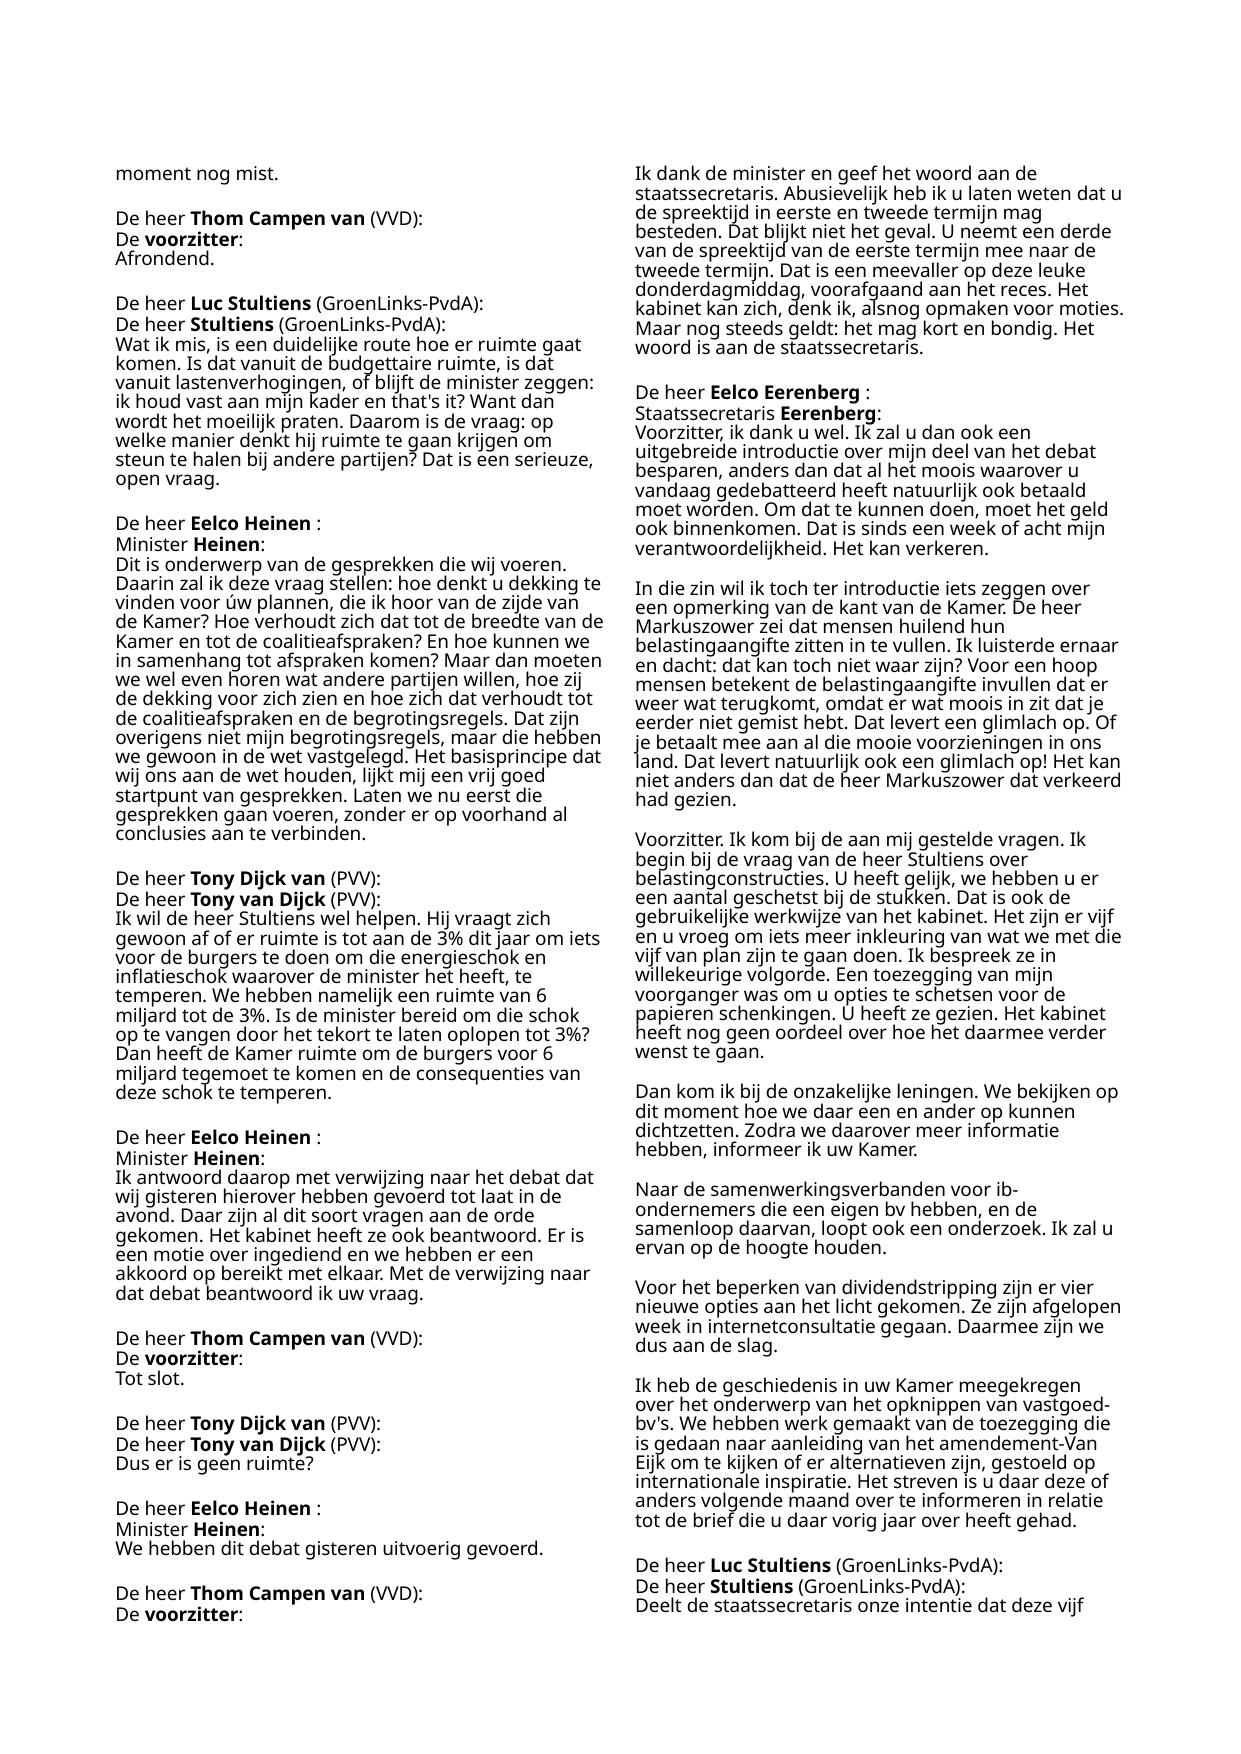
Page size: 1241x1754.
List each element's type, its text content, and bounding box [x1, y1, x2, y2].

text De heer Tony van Dijck (PVV): [115, 1436, 605, 1455]
text Dit is onderwerp van de gesprekken die wij voeren. Daarin zal ik deze vraag stellen: hoe denkt u dekking te vinden voor úw plannen, die ik hoor van de zijde van de Kamer? Hoe verhoudt zich dat tot de breedte van de Kamer en tot de coalitieafspraken? En hoe kunnen we in samenhang tot afspraken komen? Maar dan moeten we wel even horen wat andere partijen willen, hoe zij de dekking voor zich zien en hoe zich dat verhoudt tot de coalitieafspraken en de begrotingsregels. Dat zijn overigens niet mijn begrotingsregels, maar die hebben we gewoon in de wet vastgelegd. Het basisprincipe dat wij ons aan de wet houden, lijkt mij een vrij goed startpunt van gesprekken. Laten we nu eerst die gesprekken gaan voeren, zonder er op voorhand al conclusies aan te verbinden. [115, 556, 605, 844]
text Dan kom ik bij de onzakelijke leningen. We bekijken op dit moment hoe we daar een en ander op kunnen dichtzetten. Zodra we daarover meer informatie hebben, informeer ik uw Kamer. [635, 1083, 1125, 1161]
text De voorzitter: [115, 231, 605, 250]
text De heer Luc Stultiens (GroenLinks-PvdA): [635, 1552, 1125, 1578]
text De heer Tony Dijck van (PVV): [115, 1410, 605, 1436]
text Minister Heinen: [115, 536, 605, 556]
text De heer Eelco Heinen : [115, 511, 605, 536]
text In die zin wil ik toch ter introductie iets zeggen over een opmerking van de kant van de Kamer. De heer Markuszower zei dat mensen huilend hun belastingaangifte zitten in te vullen. Ik luisterde ernaar en dacht: dat kan toch niet waar zijn? Voor een hoop mensen betekent de belastingaangifte invullen dat er weer wat terugkomt, omdat er wat moois in zit dat je eerder niet gemist hebt. Dat levert een glimlach op. Of je betaalt mee aan al die mooie voorzieningen in ons land. Dat levert natuurlijk ook een glimlach op! Het kan niet anders dan dat de heer Markuszower dat verkeerd had gezien. [635, 579, 1125, 811]
text De heer Eelco Heinen : [115, 1495, 605, 1521]
text De heer Eelco Heinen : [115, 1124, 605, 1150]
text Voorzitter, ik dank u wel. Ik zal u dan ook een uitgebreide introductie over mijn deel van het debat besparen, anders dan dat al het moois waarover u vandaag gedebatteerd heeft natuurlijk ook betaald moet worden. Om dat te kunnen doen, moet het geld ook binnenkomen. Dat is sinds een week of acht mijn verantwoordelijkheid. Het kan verkeren. [635, 424, 1125, 559]
text Ik dank de minister en geef het woord aan de staatssecretaris. Abusievelijk heb ik u laten weten dat u de spreektijd in eerste en tweede termijn mag besteden. Dat blijkt niet het geval. U neemt een derde van de spreektijd van de eerste termijn mee naar de tweede termijn. Dat is een meevaller op deze leuke donderdagmiddag, voorafgaand aan het reces. Het kabinet kan zich, denk ik, alsnog opmaken voor moties. Maar nog steeds geldt: het mag kort en bondig. Het woord is aan de staatssecretaris. [635, 165, 1125, 358]
text Deelt de staatssecretaris onze intentie dat deze vijf [635, 1597, 1125, 1616]
text Ik wil de heer Stultiens wel helpen. Hij vraagt zich gewoon af of er ruimte is tot aan de 3% dit jaar om iets voor de burgers te doen om die energieschok en inflatieschok waarover de minister het heeft, te temperen. We hebben namelijk een ruimte van 6 miljard tot de 3%. Is de minister bereid om die schok op te vangen door het tekort te laten oplopen tot 3%? Dan heeft de Kamer ruimte om de burgers voor 6 miljard tegemoet te komen en de consequenties van deze schok te temperen. [115, 910, 605, 1103]
text Wat ik mis, is een duidelijke route hoe er ruimte gaat komen. Is dat vanuit de budgettaire ruimte, is dat vanuit lastenverhogingen, of blijft de minister zeggen: ik houd vast aan mijn kader en that's it? Want dan wordt het moeilijk praten. Daarom is de vraag: op welke manier denkt hij ruimte te gaan krijgen om steun te halen bij andere partijen? Dat is een serieuze, open vraag. [115, 336, 605, 490]
text Minister Heinen: [115, 1521, 605, 1540]
text Voorzitter. Ik kom bij de aan mij gestelde vragen. Ik begin bij de vraag van de heer Stultiens over belastingconstructies. U heeft gelijk, we hebben u er een aantal geschetst bij de stukken. Dat is ook de gebruikelijke werkwijze van het kabinet. Het zijn er vijf en u vroeg om iets meer inkleuring van wat we met die vijf van plan zijn te gaan doen. Ik bespreek ze in willekeurige volgorde. Een toezegging van mijn voorganger was om u opties te schetsen voor de papieren schenkingen. U heeft ze gezien. Het kabinet heeft nog geen oordeel over hoe het daarmee verder wenst te gaan. [635, 831, 1125, 1063]
text Minister Heinen: [115, 1150, 605, 1169]
text De heer Thom Campen van (VVD): [115, 1325, 605, 1350]
text Naar de samenwerkingsverbanden voor ib-ondernemers die een eigen bv hebben, en de samenloop daarvan, loopt ook een onderzoek. Ik zal u ervan op de hoogte houden. [635, 1181, 1125, 1258]
text Afrondend. [115, 250, 605, 270]
text Ik antwoord daarop met verwijzing naar het debat dat wij gisteren hierover hebben gevoerd tot laat in de avond. Daar zijn al dit soort vragen aan de orde gekomen. Het kabinet heeft ze ook beantwoord. Er is een motie over ingediend en we hebben er een akkoord op bereikt met elkaar. Met de verwijzing naar dat debat beantwoord ik uw vraag. [115, 1169, 605, 1304]
text De voorzitter: [115, 1350, 605, 1370]
text De heer Thom Campen van (VVD): [115, 205, 605, 231]
text De heer Tony Dijck van (PVV): [115, 865, 605, 891]
text De heer Luc Stultiens (GroenLinks-PvdA): [115, 291, 605, 316]
text Ik heb de geschiedenis in uw Kamer meegekregen over het onderwerp van het opknippen van vastgoed-bv's. We hebben werk gemaakt van de toezegging die is gedaan naar aanleiding van het amendement-Van Eijk om te kijken of er alternatieven zijn, gestoeld op internationale inspiratie. Het streven is u daar deze of anders volgende maand over te informeren in relatie tot de brief die u daar vorig jaar over heeft gehad. [635, 1377, 1125, 1531]
text De heer Thom Campen van (VVD): [115, 1580, 605, 1606]
text De heer Tony van Dijck (PVV): [115, 891, 605, 910]
text De heer Stultiens (GroenLinks-PvdA): [115, 316, 605, 336]
text We hebben dit debat gisteren uitvoerig gevoerd. [115, 1540, 605, 1559]
text De heer Stultiens (GroenLinks-PvdA): [635, 1578, 1125, 1597]
text Tot slot. [115, 1370, 605, 1389]
text De voorzitter: [115, 1606, 605, 1625]
text Voor het beperken van dividendstripping zijn er vier nieuwe opties aan het licht gekomen. Ze zijn afgelopen week in internetconsultatie gegaan. Daarmee zijn we dus aan de slag. [635, 1279, 1125, 1356]
text moment nog mist. [115, 165, 605, 184]
text De heer Eelco Eerenberg : [635, 379, 1125, 404]
text Staatssecretaris Eerenberg: [635, 404, 1125, 424]
text Dus er is geen ruimte? [115, 1455, 605, 1474]
